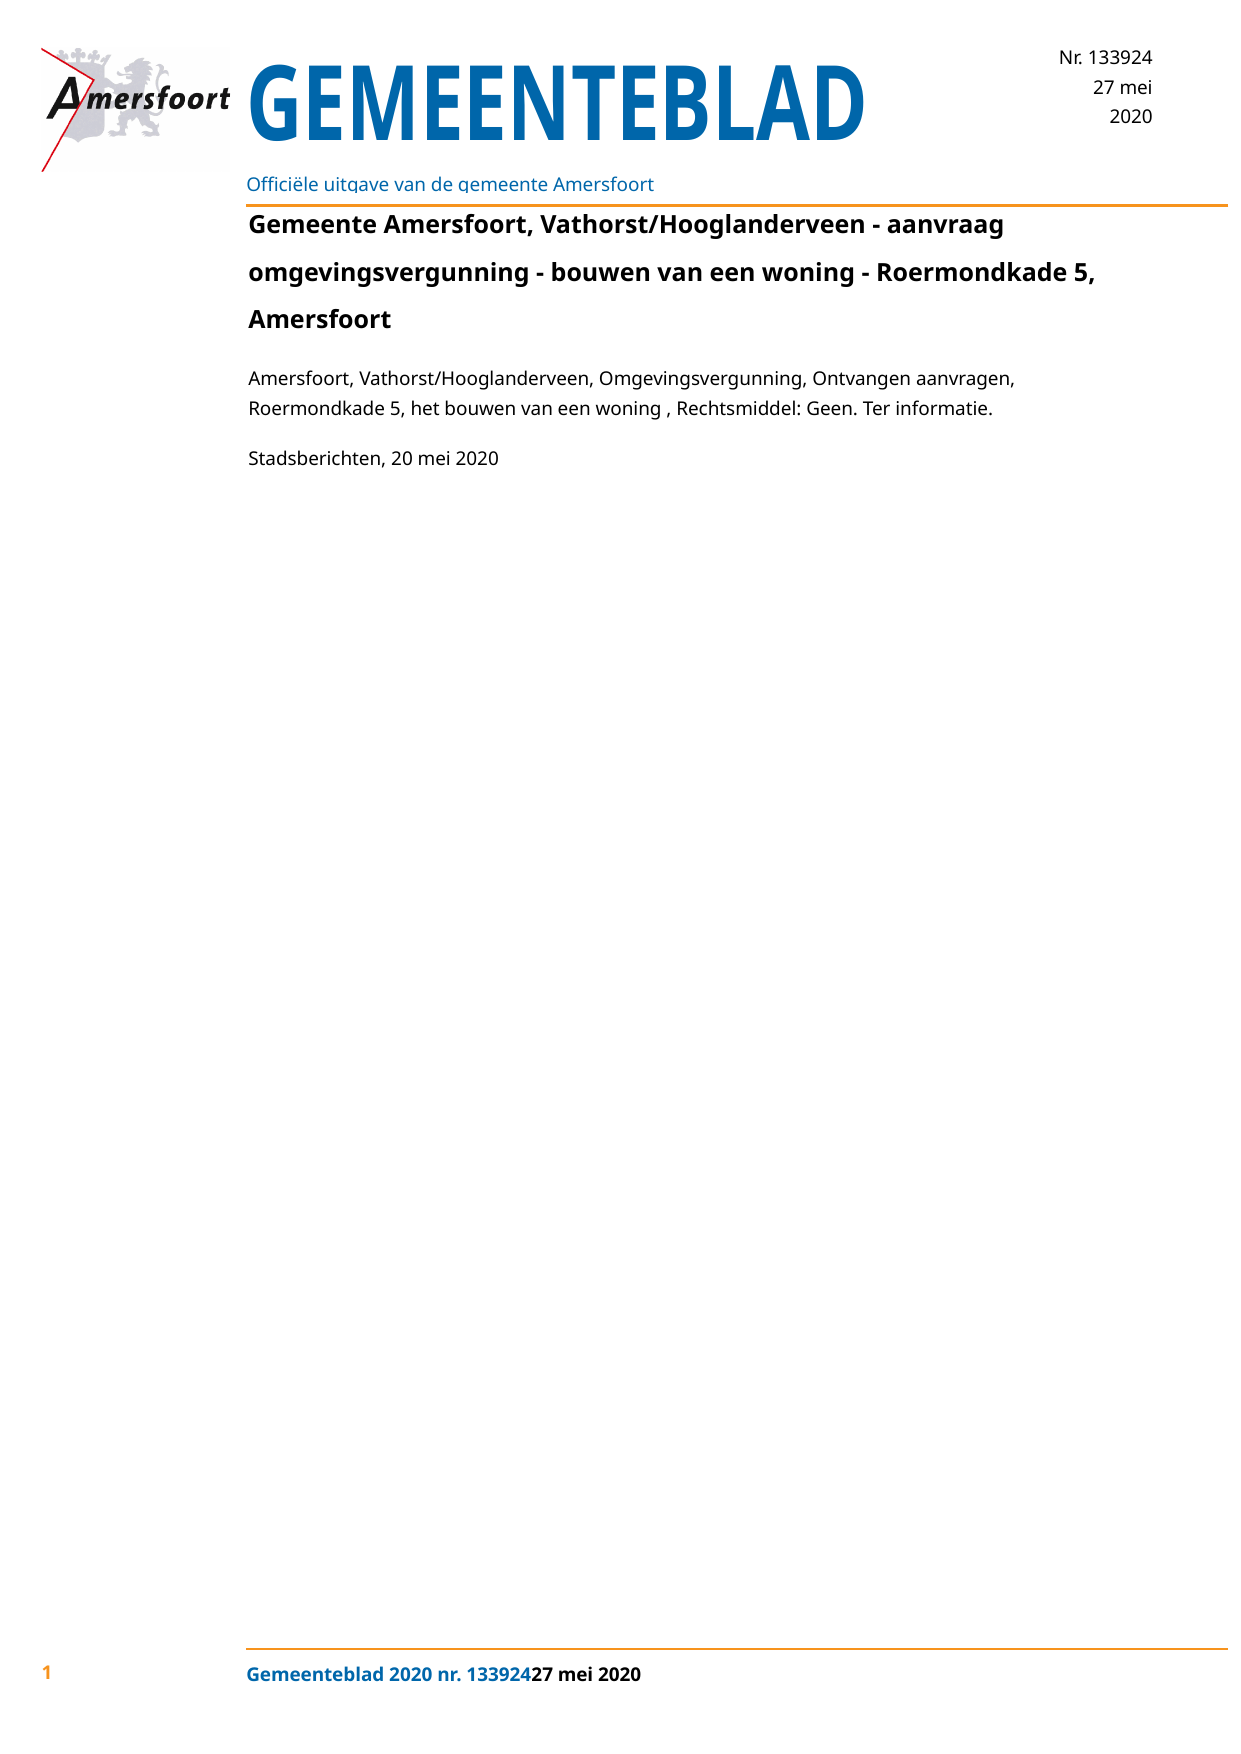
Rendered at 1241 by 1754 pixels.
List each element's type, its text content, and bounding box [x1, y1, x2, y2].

text Gemeente Amersfoort, Vathorst/Hooglanderveen - aanvraag omgevingsvergunning - bouwen van een woning - Roermondkade 5, Amersfoort [248, 207, 1152, 336]
text Stadsberichten, 20 mei 2020 [248, 446, 1152, 471]
text Amersfoort, Vathorst/Hooglanderveen, Omgevingsvergunning, Ontvangen aanvragen, Roermondkade 5, het bouwen van een woning , Rechtsmiddel: Geen. Ter informatie. [248, 366, 1152, 421]
picture [41, 47, 231, 172]
